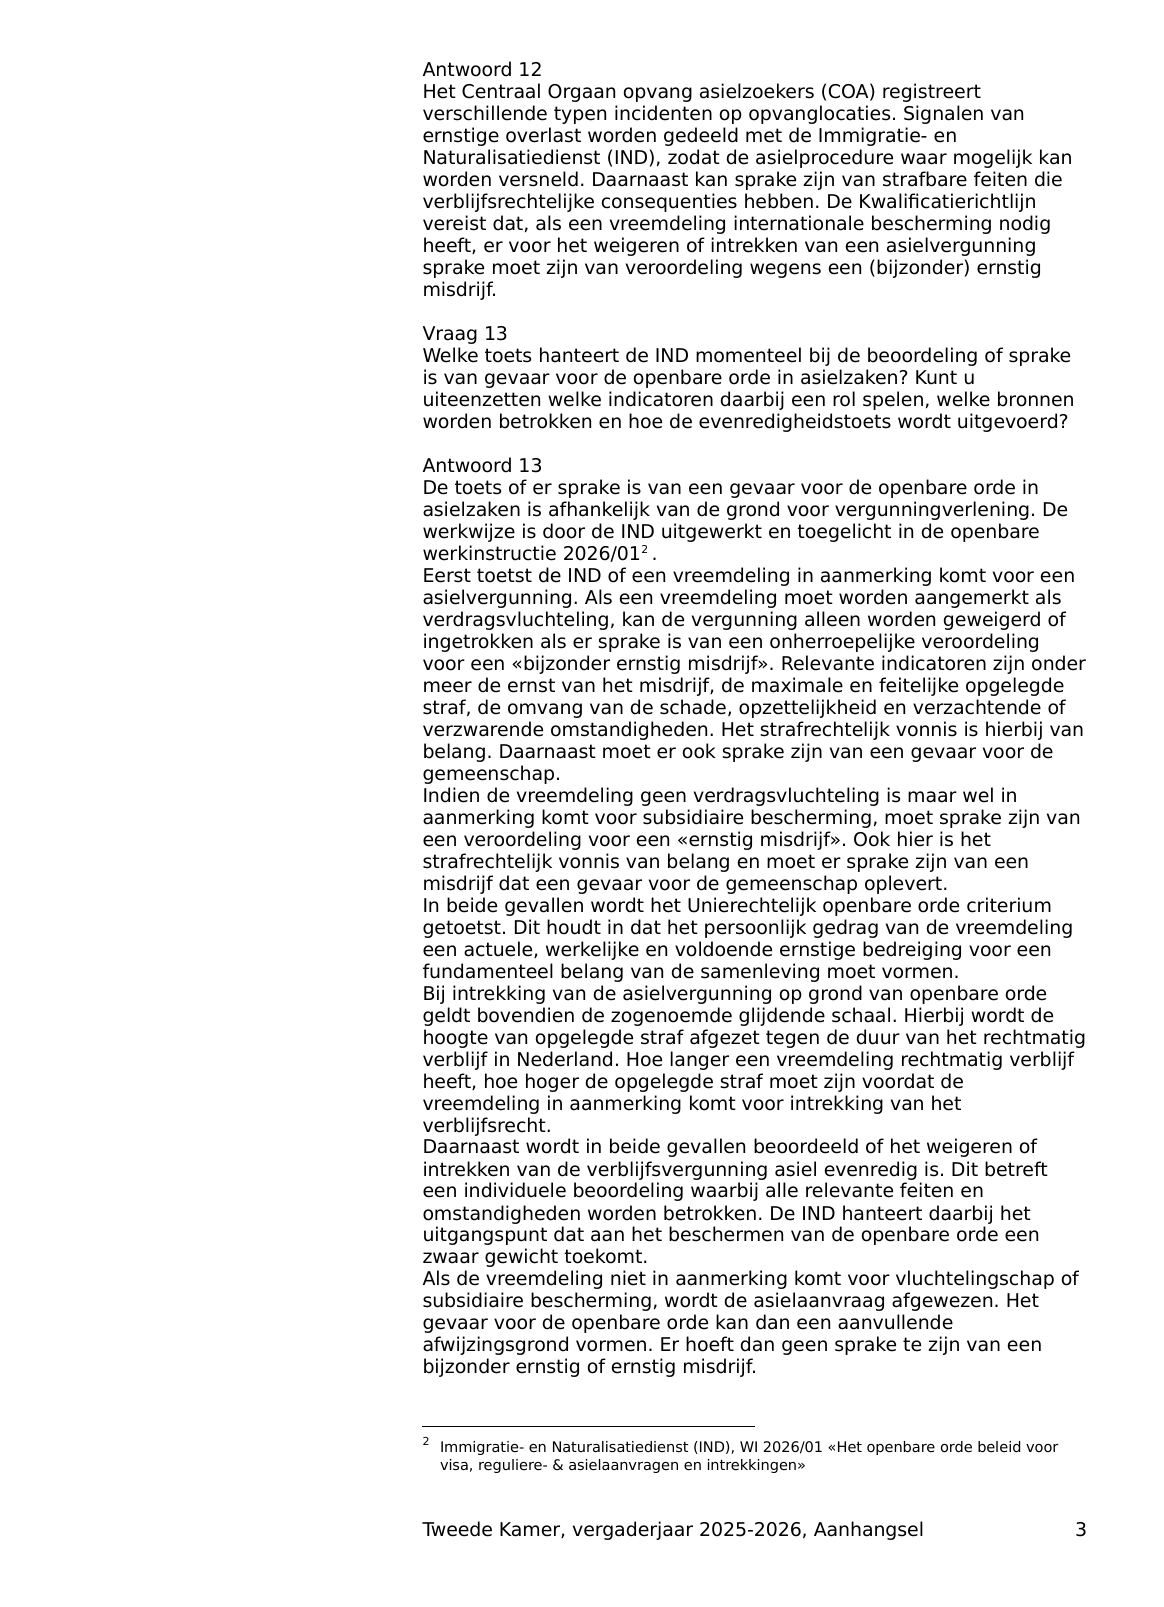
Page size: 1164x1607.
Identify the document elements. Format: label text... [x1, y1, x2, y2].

text In beide gevallen wordt het Unierechtelijk openbare orde criterium getoetst. Dit houdt in dat het persoonlijk gedrag van de vreemdeling een actuele, werkelijke en voldoende ernstige bedreiging voor een fundamenteel belang van de samenleving moet vormen. [422, 895, 1087, 983]
text Antwoord 13 [422, 455, 1087, 477]
text Eerst toetst de IND of een vreemdeling in aanmerking komt voor een asielvergunning. Als een vreemdeling moet worden aangemerkt als verdragsvluchteling, kan de vergunning alleen worden geweigerd of ingetrokken als er sprake is van een onherroepelijke veroordeling voor een «bijzonder ernstig misdrijf». Relevante indicatoren zijn onder meer de ernst van het misdrijf, de maximale en feitelijke opgelegde straf, de omvang van de schade, opzettelijkheid en verzachtende of verzwarende omstandigheden. Het strafrechtelijk vonnis is hierbij van belang. Daarnaast moet er ook sprake zijn van een gevaar voor de gemeenschap. [422, 565, 1087, 785]
text Immigratie- en Naturalisatiedienst (IND), WI 2026/01 «Het openbare orde beleid voor visa, reguliere- & asielaanvragen en intrekkingen» [422, 1435, 1087, 1474]
text Welke toets hanteert de IND momenteel bij de beoordeling of sprake is van gevaar voor de openbare orde in asielzaken? Kunt u uiteenzetten welke indicatoren daarbij een rol spelen, welke bronnen worden betrokken en hoe de evenredigheidstoets wordt uitgevoerd? [422, 345, 1087, 433]
text De toets of er sprake is van een gevaar voor de openbare orde in asielzaken is afhankelijk van de grond voor vergunningverlening. De werkwijze is door de IND uitgewerkt en toegelicht in de openbare werkinstructie 2026/01. [422, 477, 1087, 565]
text Indien de vreemdeling geen verdragsvluchteling is maar wel in aanmerking komt voor subsidiaire bescherming, moet sprake zijn van een veroordeling voor een «ernstig misdrijf». Ook hier is het strafrechtelijk vonnis van belang en moet er sprake zijn van een misdrijf dat een gevaar voor de gemeenschap oplevert. [422, 785, 1087, 895]
text Bij intrekking van de asielvergunning op grond van openbare orde geldt bovendien de zogenoemde glijdende schaal. Hierbij wordt de hoogte van opgelegde straf afgezet tegen de duur van het rechtmatig verblijf in Nederland. Hoe langer een vreemdeling rechtmatig verblijf heeft, hoe hoger de opgelegde straf moet zijn voordat de vreemdeling in aanmerking komt voor intrekking van het verblijfsrecht. [422, 983, 1087, 1136]
text Antwoord 12 [422, 59, 1087, 81]
text Vraag 13 [422, 323, 1087, 345]
text Als de vreemdeling niet in aanmerking komt voor vluchtelingschap of subsidiaire bescherming, wordt de asielaanvraag afgewezen. Het gevaar voor de openbare orde kan dan een aanvullende afwijzingsgrond vormen. Er hoeft dan geen sprake te zijn van een bijzonder ernstig of ernstig misdrijf. [422, 1268, 1087, 1378]
text Daarnaast wordt in beide gevallen beoordeeld of het weigeren of intrekken van de verblijfsvergunning asiel evenredig is. Dit betreft een individuele beoordeling waarbij alle relevante feiten en omstandigheden worden betrokken. De IND hanteert daarbij het uitgangspunt dat aan het beschermen van de openbare orde een zwaar gewicht toekomt. [422, 1136, 1087, 1268]
text Het Centraal Orgaan opvang asielzoekers (COA) registreert verschillende typen incidenten op opvanglocaties. Signalen van ernstige overlast worden gedeeld met de Immigratie- en Naturalisatiedienst (IND), zodat de asielprocedure waar mogelijk kan worden versneld. Daarnaast kan sprake zijn van strafbare feiten die verblijfsrechtelijke consequenties hebben. De Kwalificatierichtlijn vereist dat, als een vreemdeling internationale bescherming nodig heeft, er voor het weigeren of intrekken van een asielvergunning sprake moet zijn van veroordeling wegens een (bijzonder) ernstig misdrijf. [422, 81, 1087, 301]
